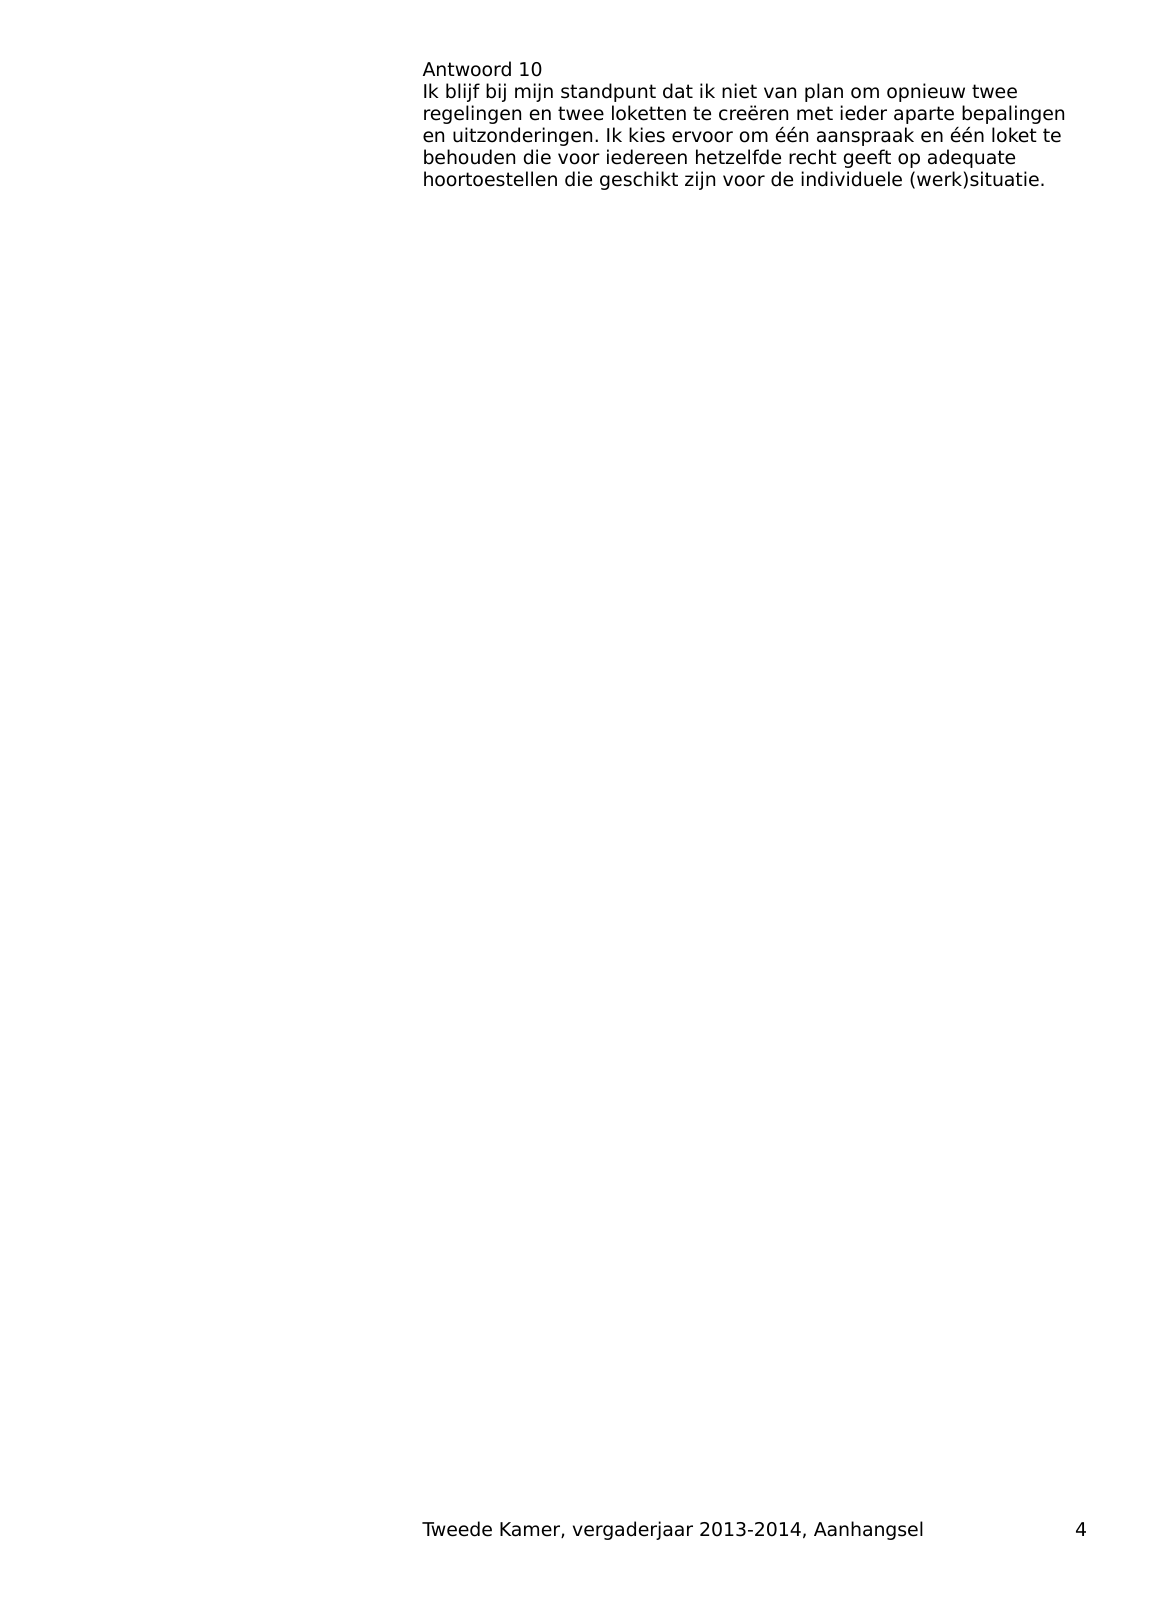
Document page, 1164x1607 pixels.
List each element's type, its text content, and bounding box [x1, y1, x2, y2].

text Ik blijf bij mijn standpunt dat ik niet van plan om opnieuw twee regelingen en twee loketten te creëren met ieder aparte bepalingen en uitzonderingen. Ik kies ervoor om één aanspraak en één loket te behouden die voor iedereen hetzelfde recht geeft op adequate hoortoestellen die geschikt zijn voor de individuele (werk)situatie. [422, 81, 1087, 191]
text Antwoord 10 [422, 59, 1087, 81]
